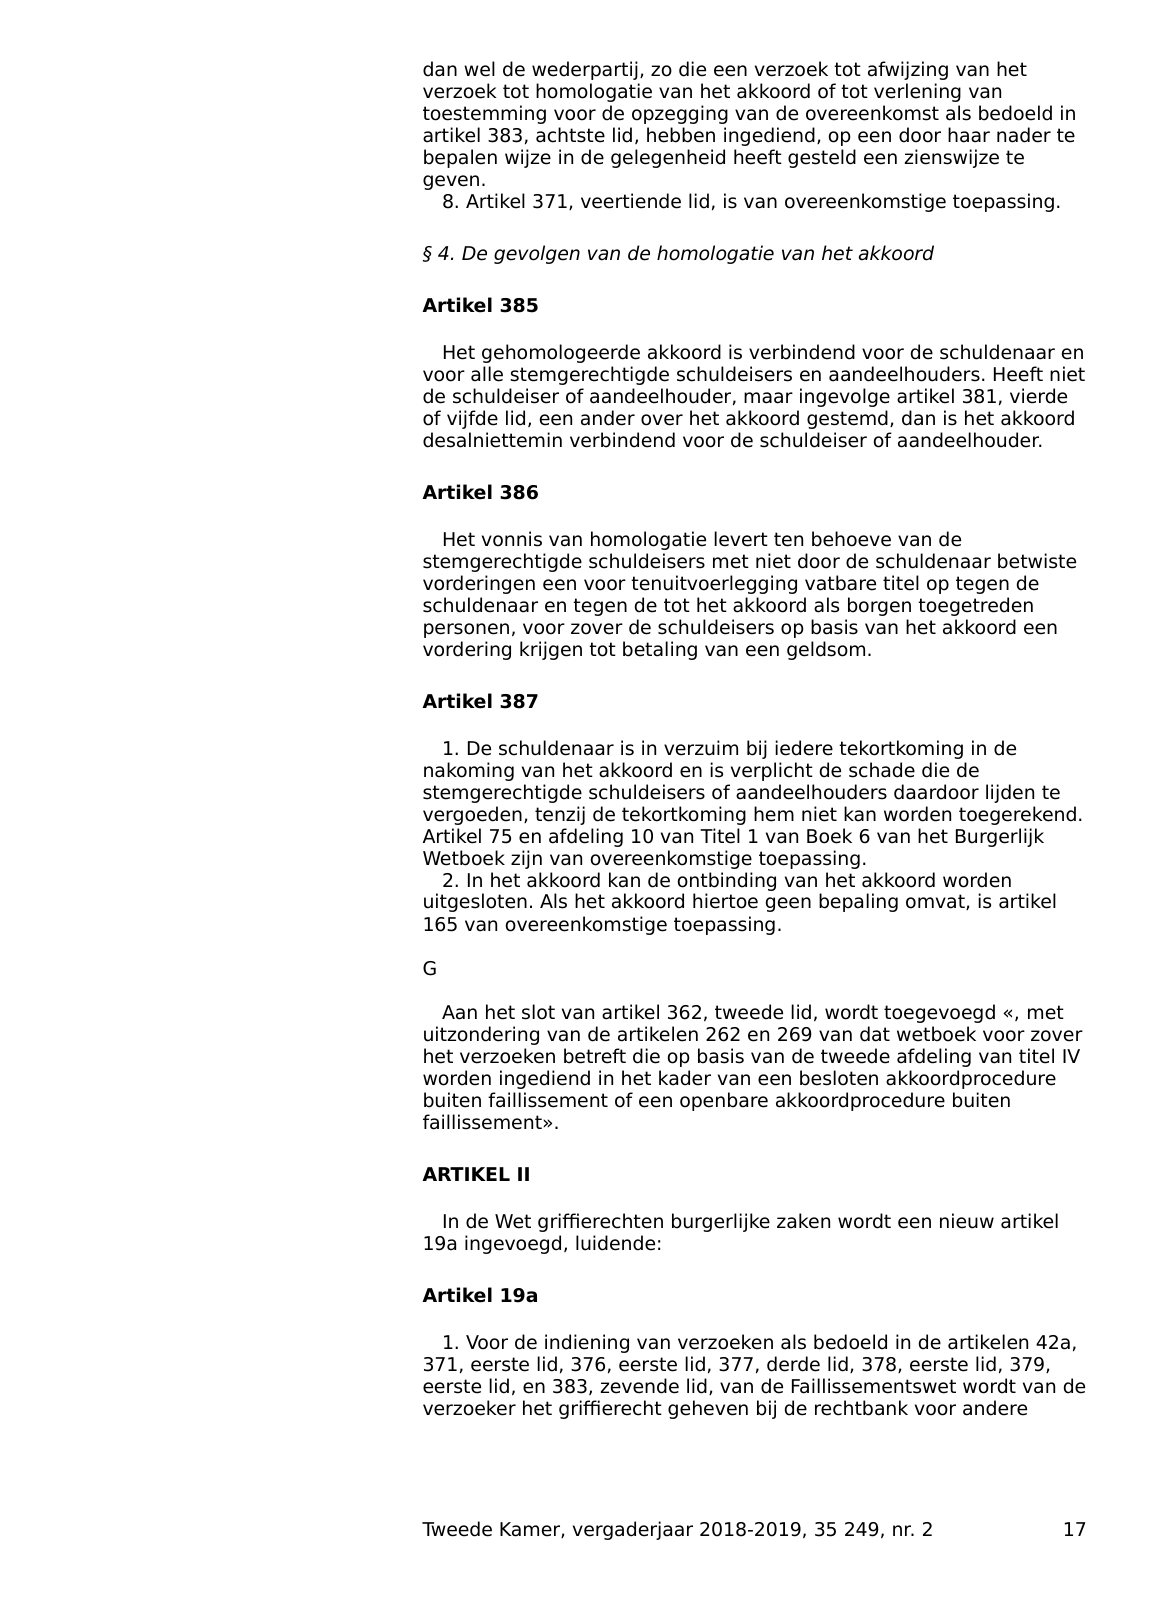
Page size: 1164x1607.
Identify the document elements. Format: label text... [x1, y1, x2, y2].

text In de Wet griffierechten burgerlijke zaken wordt een nieuw artikel 19a ingevoegd, luidende: [422, 1211, 1087, 1254]
text Het vonnis van homologatie levert ten behoeve van de stemgerechtigde schuldeisers met niet door de schuldenaar betwiste vorderingen een voor tenuitvoerlegging vatbare titel op tegen de schuldenaar en tegen de tot het akkoord als borgen toegetreden personen, voor zover de schuldeisers op basis van het akkoord een vordering krijgen tot betaling van een geldsom. [422, 529, 1087, 661]
subtitle ARTIKEL II [422, 1164, 1087, 1186]
text 8. Artikel 371, veertiende lid, is van overeenkomstige toepassing. [422, 191, 1087, 213]
text 1. Voor de indiening van verzoeken als bedoeld in de artikelen 42a, 371, eerste lid, 376, eerste lid, 377, derde lid, 378, eerste lid, 379, eerste lid, en 383, zevende lid, van de Faillissementswet wordt van de verzoeker het griffierecht geheven bij de rechtbank voor andere [422, 1332, 1087, 1419]
text Het gehomologeerde akkoord is verbindend voor de schuldenaar en voor alle stemgerechtigde schuldeisers en aandeelhouders. Heeft niet de schuldeiser of aandeelhouder, maar ingevolge artikel 381, vierde of vijfde lid, een ander over het akkoord gestemd, dan is het akkoord desalniettemin verbindend voor de schuldeiser of aandeelhouder. [422, 342, 1087, 452]
subtitle Artikel 387 [422, 691, 1087, 713]
subtitle § 4. De gevolgen van de homologatie van het akkoord [422, 243, 1087, 265]
text 2. In het akkoord kan de ontbinding van het akkoord worden uitgesloten. Als het akkoord hiertoe geen bepaling omvat, is artikel 165 van overeenkomstige toepassing. [422, 869, 1087, 935]
text 1. De schuldenaar is in verzuim bij iedere tekortkoming in de nakoming van het akkoord en is verplicht de schade die de stemgerechtigde schuldeisers of aandeelhouders daardoor lijden te vergoeden, tenzij de tekortkoming hem niet kan worden toegerekend. Artikel 75 en afdeling 10 van Titel 1 van Boek 6 van het Burgerlijk Wetboek zijn van overeenkomstige toepassing. [422, 738, 1087, 869]
subtitle Artikel 385 [422, 295, 1087, 317]
subtitle Artikel 386 [422, 482, 1087, 504]
text G [422, 958, 1087, 979]
text Aan het slot van artikel 362, tweede lid, wordt toegevoegd «, met uitzondering van de artikelen 262 en 269 van dat wetboek voor zover het verzoeken betreft die op basis van de tweede afdeling van titel IV worden ingediend in het kader van een besloten akkoordprocedure buiten faillissement of een openbare akkoordprocedure buiten faillissement». [422, 1002, 1087, 1134]
text dan wel de wederpartij, zo die een verzoek tot afwijzing van het verzoek tot homologatie van het akkoord of tot verlening van toestemming voor de opzegging van de overeenkomst als bedoeld in artikel 383, achtste lid, hebben ingediend, op een door haar nader te bepalen wijze in de gelegenheid heeft gesteld een zienswijze te geven. [422, 59, 1087, 191]
subtitle Artikel 19a [422, 1284, 1087, 1307]
